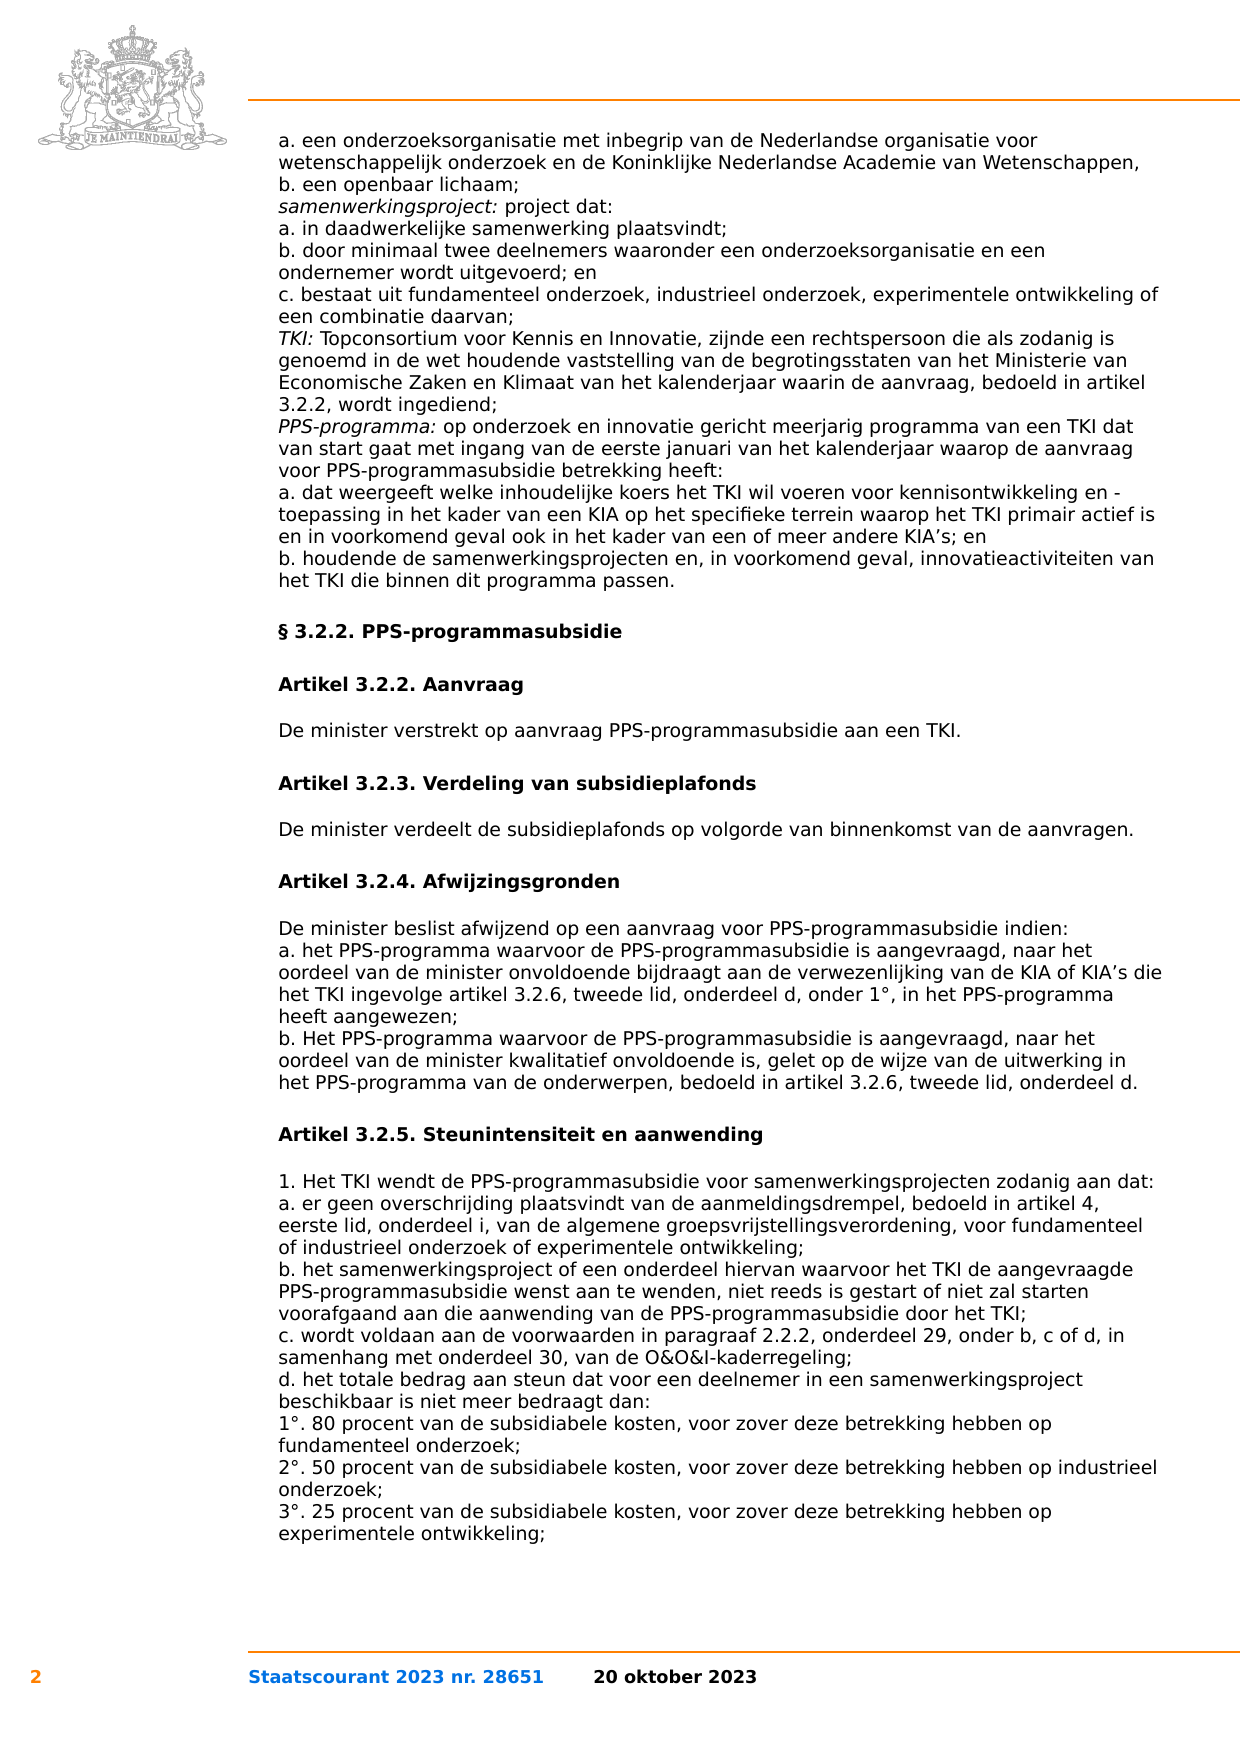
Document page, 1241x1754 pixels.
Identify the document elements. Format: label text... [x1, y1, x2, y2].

text a. het PPS-programma waarvoor de PPS-programmasubsidie is aangevraagd, naar het oordeel van de minister onvoldoende bijdraagt aan de verwezenlijking van de KIA of KIA’s die het TKI ingevolge artikel 3.2.6, tweede lid, onderdeel d, onder 1°, in het PPS-programma heeft aangewezen; [278, 940, 1163, 1028]
text d. het totale bedrag aan steun dat voor een deelnemer in een samenwerkingsproject beschikbaar is niet meer bedraagt dan: [278, 1369, 1163, 1413]
subtitle Artikel 3.2.3. Verdeling van subsidieplafonds [278, 772, 1163, 794]
text De minister verdeelt de subsidieplafonds op volgorde van binnenkomst van de aanvragen. [278, 819, 1163, 841]
text De minister beslist afwijzend op een aanvraag voor PPS-programmasubsidie indien: [278, 918, 1163, 940]
text 3°. 25 procent van de subsidiabele kosten, voor zover deze betrekking hebben op experimentele ontwikkeling; [278, 1501, 1163, 1545]
text samenwerkingsproject: project dat: [278, 196, 1163, 218]
text a. een onderzoeksorganisatie met inbegrip van de Nederlandse organisatie voor wetenschappelijk onderzoek en de Koninklijke Nederlandse Academie van Wetenschappen, [278, 130, 1163, 174]
text b. door minimaal twee deelnemers waaronder een onderzoeksorganisatie en een ondernemer wordt uitgevoerd; en [278, 240, 1163, 284]
text a. er geen overschrijding plaatsvindt van de aanmeldingsdrempel, bedoeld in artikel 4, eerste lid, onderdeel i, van de algemene groepsvrijstellingsverordening, voor fundamenteel of industrieel onderzoek of experimentele ontwikkeling; [278, 1193, 1163, 1259]
text PPS-programma: op onderzoek en innovatie gericht meerjarig programma van een TKI dat van start gaat met ingang van de eerste januari van het kalenderjaar waarop de aanvraag voor PPS-programmasubsidie betrekking heeft: [278, 416, 1163, 482]
text c. bestaat uit fundamenteel onderzoek, industrieel onderzoek, experimentele ontwikkeling of een combinatie daarvan; [278, 284, 1163, 328]
text 1°. 80 procent van de subsidiabele kosten, voor zover deze betrekking hebben op fundamenteel onderzoek; [278, 1413, 1163, 1457]
picture [38, 25, 227, 150]
text a. dat weergeeft welke inhoudelijke koers het TKI wil voeren voor kennisontwikkeling en -toepassing in het kader van een KIA op het specifieke terrein waarop het TKI primair actief is en in voorkomend geval ook in het kader van een of meer andere KIA’s; en [278, 482, 1163, 547]
text a. in daadwerkelijke samenwerking plaatsvindt; [278, 218, 1163, 240]
subtitle § 3.2.2. PPS-programmasubsidie [278, 621, 1163, 643]
text De minister verstrekt op aanvraag PPS-programmasubsidie aan een TKI. [278, 720, 1163, 742]
text 2°. 50 procent van de subsidiabele kosten, voor zover deze betrekking hebben op industrieel onderzoek; [278, 1457, 1163, 1501]
text b. houdende de samenwerkingsprojecten en, in voorkomend geval, innovatieactiviteiten van het TKI die binnen dit programma passen. [278, 547, 1163, 591]
text b. een openbaar lichaam; [278, 174, 1163, 196]
subtitle Artikel 3.2.4. Afwijzingsgronden [278, 871, 1163, 893]
text 1. Het TKI wendt de PPS-programmasubsidie voor samenwerkingsprojecten zodanig aan dat: [278, 1171, 1163, 1193]
subtitle Artikel 3.2.5. Steunintensiteit en aanwending [278, 1124, 1163, 1146]
text c. wordt voldaan aan de voorwaarden in paragraaf 2.2.2, onderdeel 29, onder b, c of d, in samenhang met onderdeel 30, van de O&O&I-kaderregeling; [278, 1325, 1163, 1369]
text b. het samenwerkingsproject of een onderdeel hiervan waarvoor het TKI de aangevraagde PPS-programmasubsidie wenst aan te wenden, niet reeds is gestart of niet zal starten voorafgaand aan die aanwending van de PPS-programmasubsidie door het TKI; [278, 1259, 1163, 1325]
text TKI: Topconsortium voor Kennis en Innovatie, zijnde een rechtspersoon die als zodanig is genoemd in de wet houdende vaststelling van de begrotingsstaten van het Ministerie van Economische Zaken en Klimaat van het kalenderjaar waarin de aanvraag, bedoeld in artikel 3.2.2, wordt ingediend; [278, 328, 1163, 416]
text b. Het PPS-programma waarvoor de PPS-programmasubsidie is aangevraagd, naar het oordeel van de minister kwalitatief onvoldoende is, gelet op de wijze van de uitwerking in het PPS-programma van de onderwerpen, bedoeld in artikel 3.2.6, tweede lid, onderdeel d. [278, 1028, 1163, 1094]
subtitle Artikel 3.2.2. Aanvraag [278, 673, 1163, 695]
